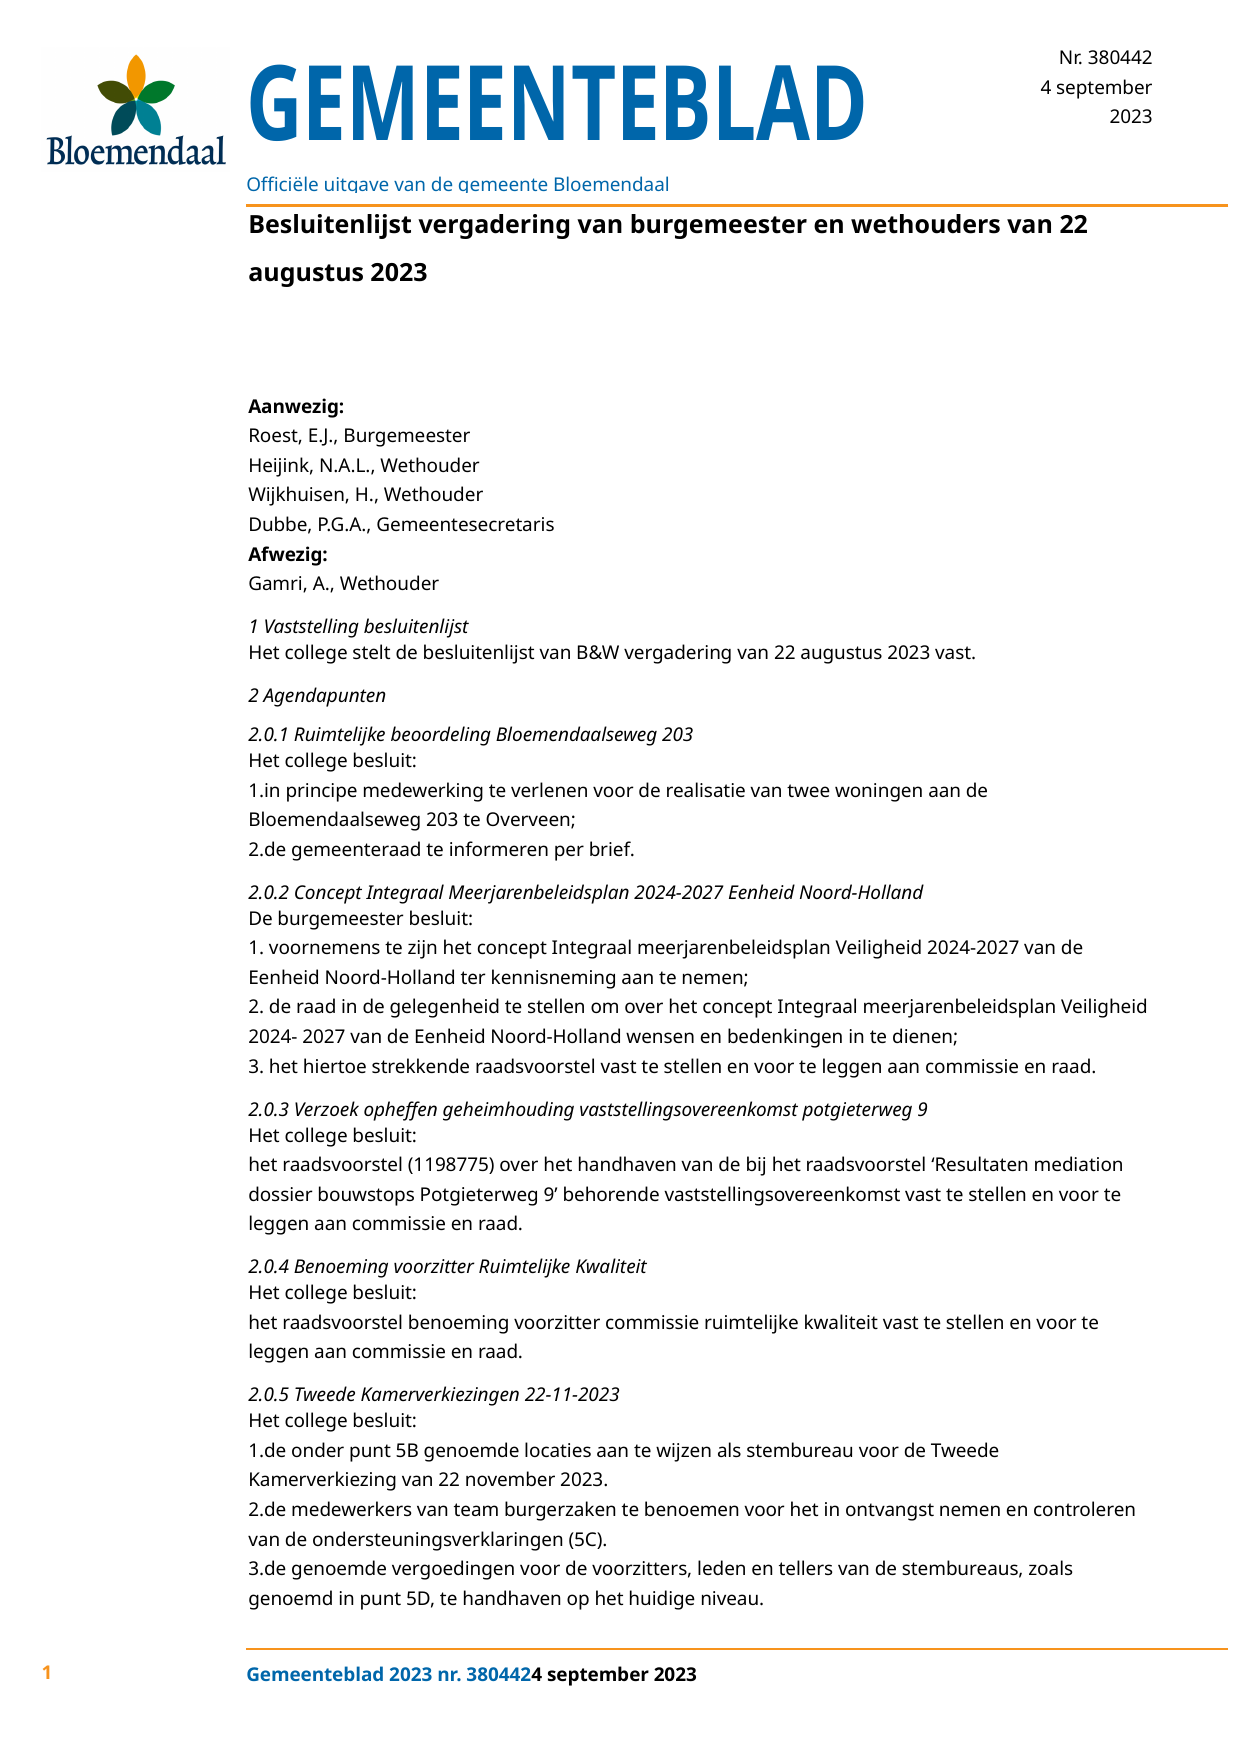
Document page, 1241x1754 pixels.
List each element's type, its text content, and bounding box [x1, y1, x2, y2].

picture [41, 47, 231, 172]
text 1.in principe medewerking te verlenen voor de realisatie van twee woningen aan de Bloemendaalseweg 203 te Overveen; [248, 777, 1152, 832]
text Het college besluit: [248, 1122, 1152, 1147]
text 2. de raad in de gelegenheid te stellen om over het concept Integraal meerjarenbeleidsplan Veiligheid 2024- 2027 van de Eenheid Noord-Holland wensen en bedenkingen in te dienen; [248, 994, 1152, 1049]
text 2 Agendapunten [248, 682, 1152, 708]
text Wijkhuisen, H., Wethouder [248, 482, 1152, 507]
text Roest, E.J., Burgemeester [248, 422, 1152, 448]
text Het college besluit: [248, 1279, 1152, 1305]
text Gamri, A., Wethouder [248, 570, 1152, 596]
text Het college besluit: [248, 747, 1152, 773]
text 1 Vaststelling besluitenlijst [248, 613, 1152, 639]
text Het college besluit: [248, 1407, 1152, 1433]
text 2.0.2 Concept Integraal Meerjarenbeleidsplan 2024-2027 Eenheid Noord-Holland [248, 879, 1152, 905]
text 1.de onder punt 5B genoemde locaties aan te wijzen als stembureau voor de Tweede Kamerverkiezing van 22 november 2023. [248, 1437, 1152, 1492]
text Heijink, N.A.L., Wethouder [248, 452, 1152, 478]
text het raadsvoorstel benoeming voorzitter commissie ruimtelijke kwaliteit vast te stellen en voor te leggen aan commissie en raad. [248, 1309, 1152, 1364]
text 2.de gemeenteraad te informeren per brief. [248, 836, 1152, 862]
text 2.0.1 Ruimtelijke beoordeling Bloemendaalseweg 203 [248, 722, 1152, 747]
text 3. het hiertoe strekkende raadsvoorstel vast te stellen en voor te leggen aan commissie en raad. [248, 1053, 1152, 1079]
text Afwezig: [248, 541, 1152, 567]
text 2.0.3 Verzoek opheffen geheimhouding vaststellingsovereenkomst potgieterweg 9 [248, 1096, 1152, 1122]
text Aanwezig: [248, 393, 1152, 419]
text het raadsvoorstel (1198775) over het handhaven van de bij het raadsvoorstel ‘Resultaten mediation dossier bouwstops Potgieterweg 9’ behorende vaststellingsovereenkomst vast te stellen en voor te leggen aan commissie en raad. [248, 1151, 1152, 1236]
text 2.0.4 Benoeming voorzitter Ruimtelijke Kwaliteit [248, 1254, 1152, 1279]
text De burgemeester besluit: [248, 905, 1152, 931]
text 1. voornemens te zijn het concept Integraal meerjarenbeleidsplan Veiligheid 2024-2027 van de Eenheid Noord-Holland ter kennisneming aan te nemen; [248, 934, 1152, 990]
text Dubbe, P.G.A., Gemeentesecretaris [248, 511, 1152, 537]
text 2.de medewerkers van team burgerzaken te benoemen voor het in ontvangst nemen en controleren van de ondersteuningsverklaringen (5C). [248, 1496, 1152, 1551]
text 3.de genoemde vergoedingen voor de voorzitters, leden en tellers van de stembureaus, zoals genoemd in punt 5D, te handhaven op het huidige niveau. [248, 1555, 1152, 1611]
text 2.0.5 Tweede Kamerverkiezingen 22-11-2023 [248, 1382, 1152, 1407]
text Het college stelt de besluitenlijst van B&W vergadering van 22 augustus 2023 vast. [248, 639, 1152, 665]
text Besluitenlijst vergadering van burgemeester en wethouders van 22 augustus 2023 [248, 207, 1152, 288]
